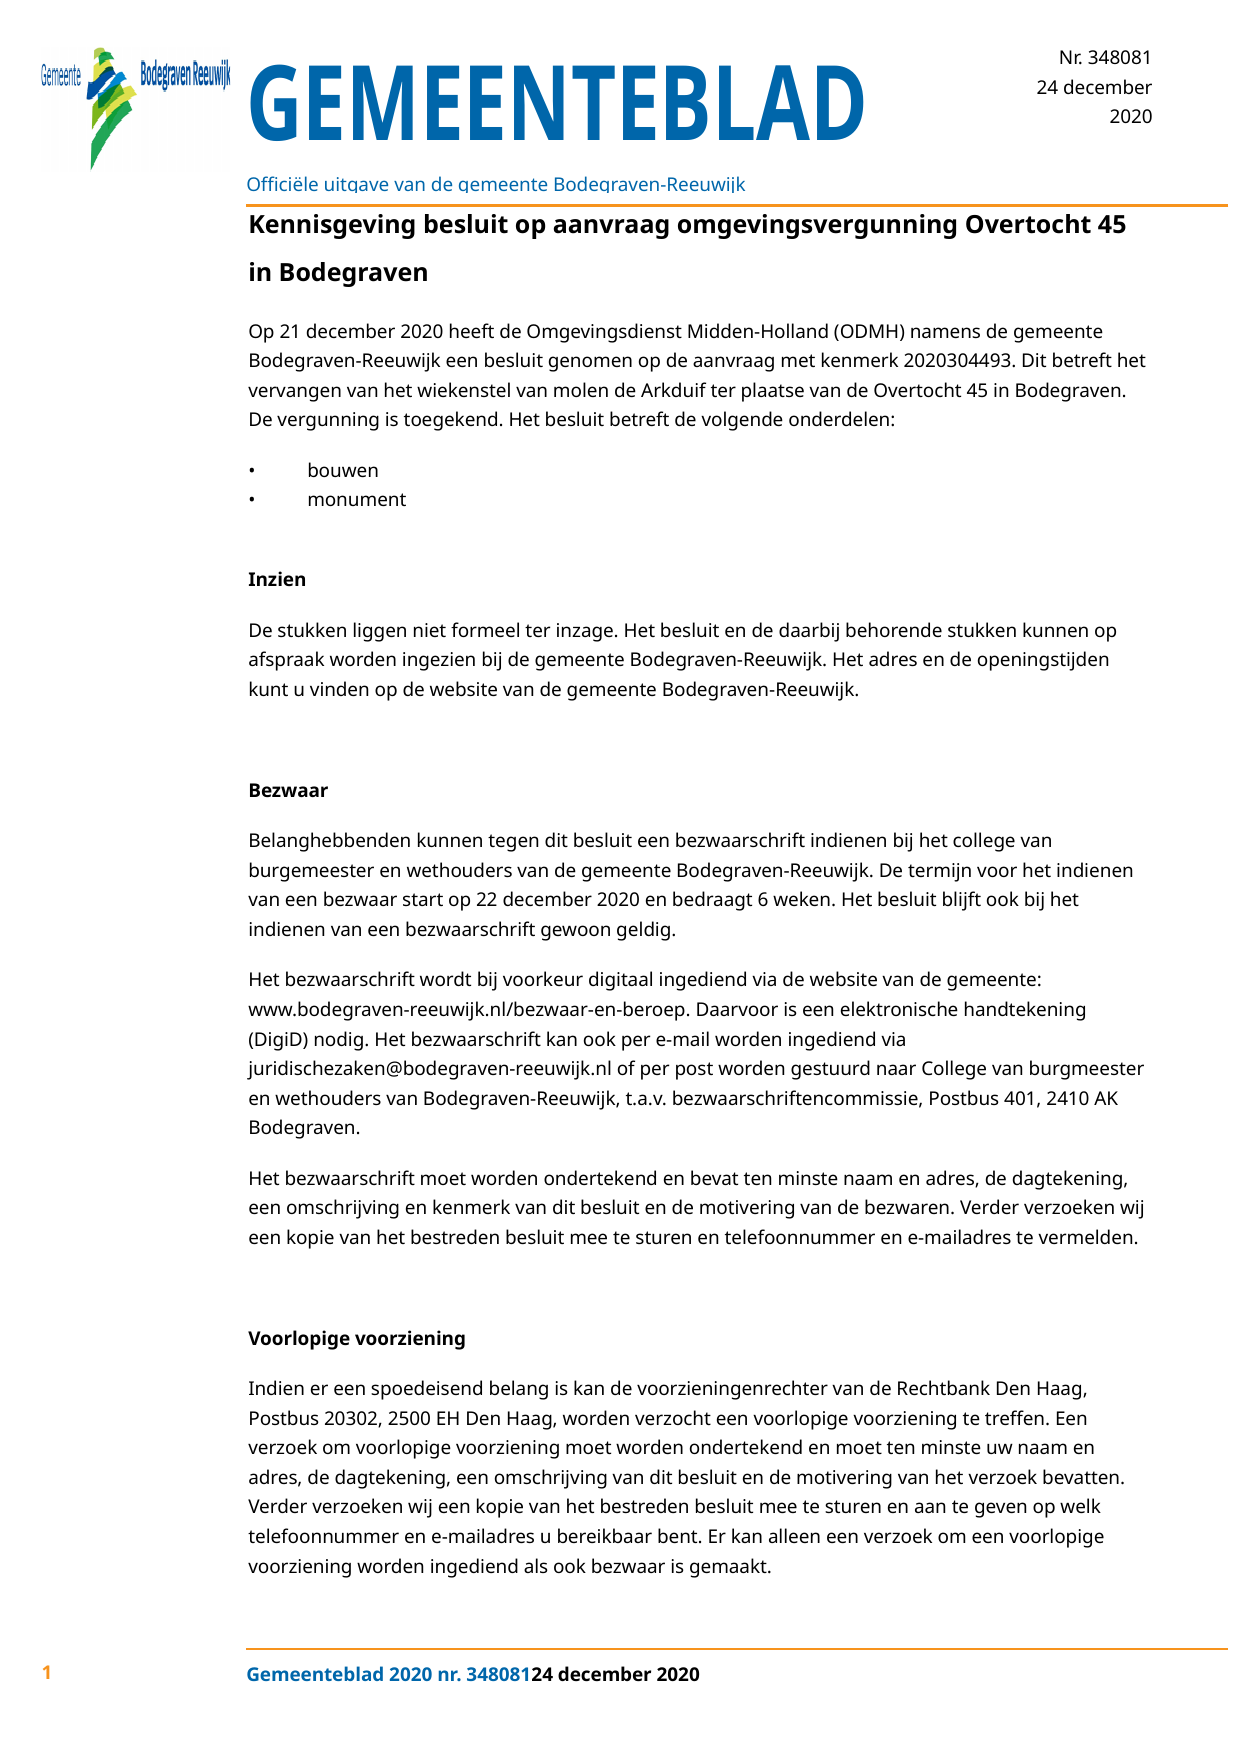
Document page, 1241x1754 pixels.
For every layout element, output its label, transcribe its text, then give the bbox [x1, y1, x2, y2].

picture [41, 47, 231, 172]
text Indien er een spoedeisend belang is kan de voorzieningenrechter van de Rechtbank Den Haag, Postbus 20302, 2500 EH Den Haag, worden verzocht een voorlopige voorziening te treffen. Een verzoek om voorlopige voorziening moet worden ondertekend en moet ten minste uw naam en adres, de dagtekening, een omschrijving van dit besluit en de motivering van het verzoek bevatten. Verder verzoeken wij een kopie van het bestreden besluit mee te sturen en aan te geven op welk telefoonnummer en e-mailadres u bereikbaar bent. Er kan alleen een verzoek om een voorlopige voorziening worden ingediend als ook bezwaar is gemaakt. [248, 1375, 1152, 1579]
text Belanghebbenden kunnen tegen dit besluit een bezwaarschrift indienen bij het college van burgemeester en wethouders van de gemeente Bodegraven-Reeuwijk. De termijn voor het indienen van een bezwaar start op 22 december 2020 en bedraagt 6 weken. Het besluit blijft ook bij het indienen van een bezwaarschrift gewoon geldig. [248, 827, 1152, 942]
text Het bezwaarschrift wordt bij voorkeur digitaal ingediend via de website van de gemeente: www.bodegraven-reeuwijk.nl/bezwaar-en-beroep. Daarvoor is een elektronische handtekening (DigiD) nodig. Het bezwaarschrift kan ook per e-mail worden ingediend via juridischezaken@bodegraven-reeuwijk.nl of per post worden gestuurd naar College van burgmeester en wethouders van Bodegraven-Reeuwijk, t.a.v. bezwaarschriftencommissie, Postbus 401, 2410 AK Bodegraven. [248, 967, 1152, 1140]
list bouwen [248, 457, 1152, 483]
text Bezwaar [248, 777, 1152, 803]
text Voorlopige voorziening [248, 1325, 1152, 1351]
text Het bezwaarschrift moet worden ondertekend en bevat ten minste naam en adres, de dagtekening, een omschrijving en kenmerk van dit besluit en de motivering van de bezwaren. Verder verzoeken wij een kopie van het bestreden besluit mee te sturen en telefoonnummer en e-mailadres te vermelden. [248, 1165, 1152, 1250]
text Inzien [248, 567, 1152, 592]
text Kennisgeving besluit op aanvraag omgevingsvergunning Overtocht 45 in Bodegraven [248, 207, 1152, 288]
text De stukken liggen niet formeel ter inzage. Het besluit en de daarbij behorende stukken kunnen op afspraak worden ingezien bij de gemeente Bodegraven-Reeuwijk. Het adres en de openingstijden kunt u vinden op de website van de gemeente Bodegraven-Reeuwijk. [248, 617, 1152, 702]
list monument [248, 487, 1152, 512]
text Op 21 december 2020 heeft de Omgevingsdienst Midden-Holland (ODMH) namens de gemeente Bodegraven-Reeuwijk een besluit genomen op de aanvraag met kenmerk 2020304493. Dit betreft het vervangen van het wiekenstel van molen de Arkduif ter plaatse van de Overtocht 45 in Bodegraven. De vergunning is toegekend. Het besluit betreft de volgende onderdelen: [248, 318, 1152, 432]
